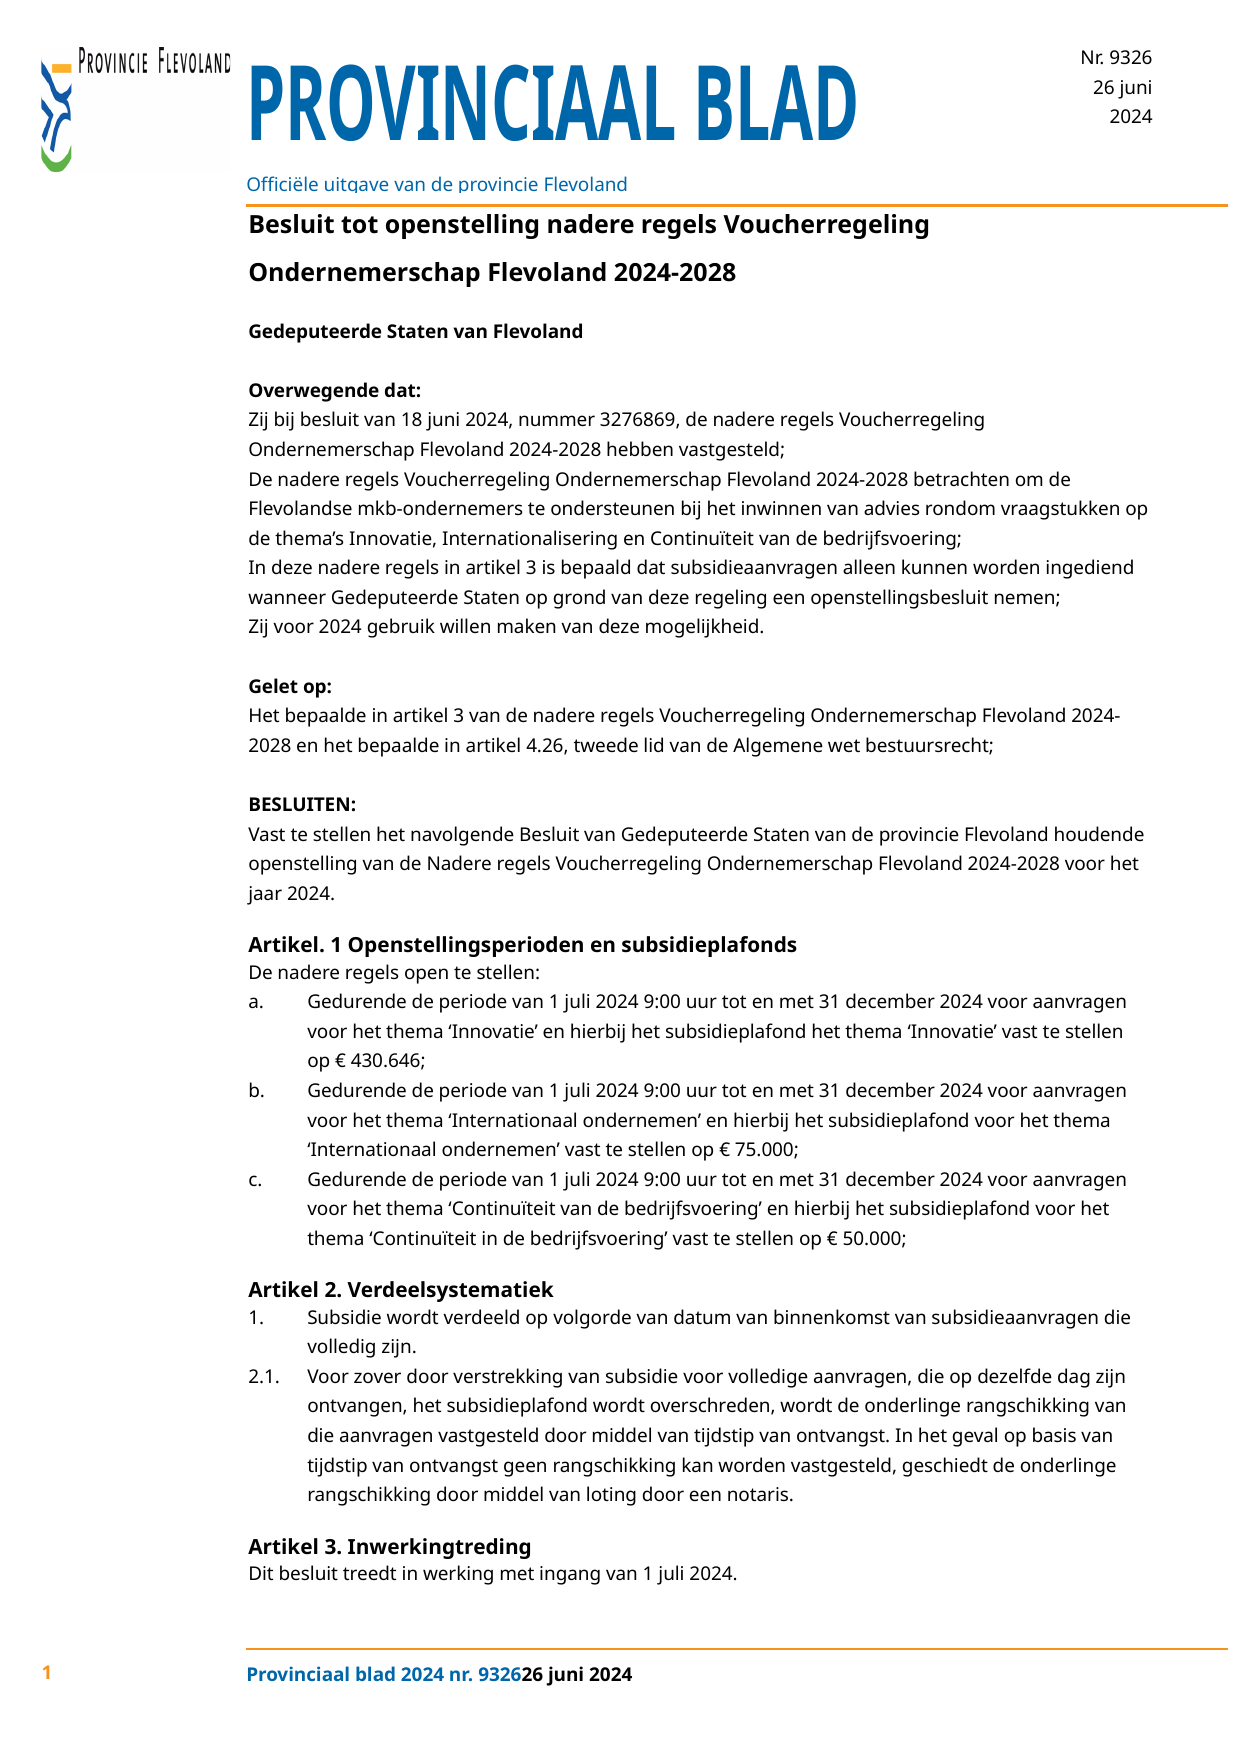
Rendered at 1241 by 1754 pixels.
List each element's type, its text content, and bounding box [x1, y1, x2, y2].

text Vast te stellen het navolgende Besluit van Gedeputeerde Staten van de provincie Flevoland houdende openstelling van de Nadere regels Voucherregeling Ondernemerschap Flevoland 2024-2028 voor het jaar 2024. [248, 821, 1152, 906]
text Besluit tot openstelling nadere regels Voucherregeling Ondernemerschap Flevoland 2024-2028 [248, 207, 1152, 288]
text Gelet op: [248, 673, 1152, 699]
text De nadere regels open te stellen: [248, 959, 1152, 984]
text Zij voor 2024 gebruik willen maken van deze mogelijkheid. [248, 614, 1152, 639]
text Artikel 2. Verdeelsystematiek [248, 1276, 1152, 1304]
list Gedurende de periode van 1 juli 2024 9:00 uur tot en met 31 december 2024 voor aanvragen voor het thema ‘Innovatie’ en hierbij het subsidieplafond het thema ‘Innovatie’ vast te stellen op € 430.646; [248, 988, 1152, 1073]
text Zij bij besluit van 18 juni 2024, nummer 3276869, de nadere regels Voucherregeling Ondernemerschap Flevoland 2024-2028 hebben vastgesteld; [248, 407, 1152, 462]
list Voor zover door verstrekking van subsidie voor volledige aanvragen, die op dezelfde dag zijn ontvangen, het subsidieplafond wordt overschreden, wordt de onderlinge rangschikking van die aanvragen vastgesteld door middel van tijdstip van ontvangst. In het geval op basis van tijdstip van ontvangst geen rangschikking kan worden vastgesteld, geschiedt de onderlinge rangschikking door middel van loting door een notaris. [248, 1363, 1152, 1507]
text Gedeputeerde Staten van Flevoland [248, 318, 1152, 344]
list Subsidie wordt verdeeld op volgorde van datum van binnenkomst van subsidieaanvragen die volledig zijn. [248, 1304, 1152, 1359]
text Het bepaalde in artikel 3 van de nadere regels Voucherregeling Ondernemerschap Flevoland 2024-2028 en het bepaalde in artikel 4.26, tweede lid van de Algemene wet bestuursrecht; [248, 702, 1152, 758]
picture [41, 47, 231, 172]
list Gedurende de periode van 1 juli 2024 9:00 uur tot en met 31 december 2024 voor aanvragen voor het thema ‘Internationaal ondernemen’ en hierbij het subsidieplafond voor het thema ‘Internationaal ondernemen’ vast te stellen op € 75.000; [248, 1077, 1152, 1162]
text In deze nadere regels in artikel 3 is bepaald dat subsidieaanvragen alleen kunnen worden ingediend wanneer Gedeputeerde Staten op grond van deze regeling een openstellingsbesluit nemen; [248, 554, 1152, 610]
list Gedurende de periode van 1 juli 2024 9:00 uur tot en met 31 december 2024 voor aanvragen voor het thema ‘Continuïteit van de bedrijfsvoering’ en hierbij het subsidieplafond voor het thema ‘Continuïteit in de bedrijfsvoering’ vast te stellen op € 50.000; [248, 1166, 1152, 1251]
text De nadere regels Voucherregeling Ondernemerschap Flevoland 2024-2028 betrachten om de Flevolandse mkb-ondernemers te ondersteunen bij het inwinnen van advies rondom vraagstukken op de thema’s Innovatie, Internationalisering en Continuïteit van de bedrijfsvoering; [248, 466, 1152, 551]
text Artikel 3. Inwerkingtreding [248, 1532, 1152, 1560]
text BESLUITEN: [248, 791, 1152, 817]
text Dit besluit treedt in werking met ingang van 1 juli 2024. [248, 1560, 1152, 1586]
text Overwegende dat: [248, 377, 1152, 403]
text Artikel. 1 Openstellingsperioden en subsidieplafonds [248, 930, 1152, 959]
